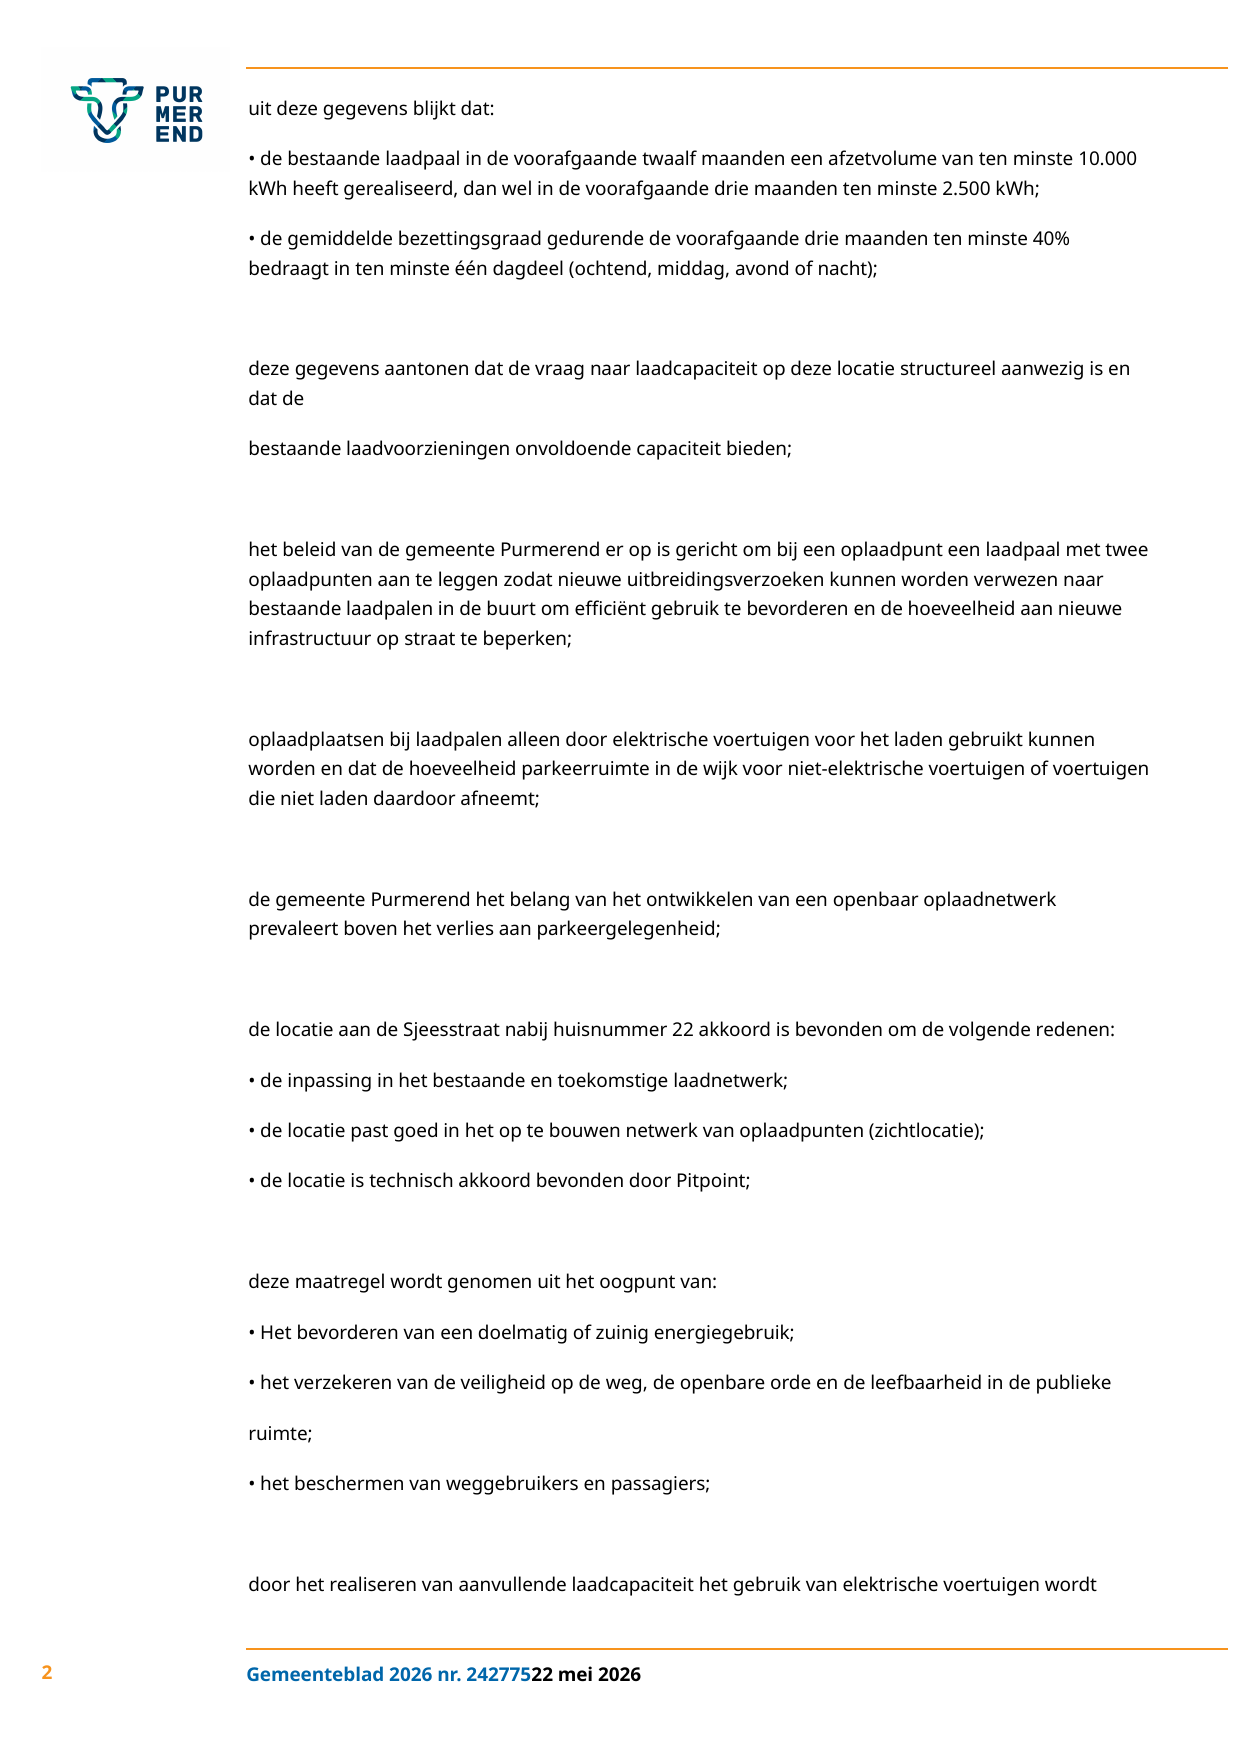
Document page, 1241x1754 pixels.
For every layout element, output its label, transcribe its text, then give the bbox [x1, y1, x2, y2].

text door het realiseren van aanvullende laadcapaciteit het gebruik van elektrische voertuigen wordt [248, 1571, 1152, 1597]
picture [41, 47, 231, 172]
text • de inpassing in het bestaande en toekomstige laadnetwerk; [248, 1067, 1152, 1093]
text • de locatie past goed in het op te bouwen netwerk van oplaadpunten (zichtlocatie); [248, 1117, 1152, 1143]
text • de gemiddelde bezettingsgraad gedurende de voorafgaande drie maanden ten minste 40% bedraagt in ten minste één dagdeel (ochtend, middag, avond of nacht); [248, 225, 1152, 281]
text • het beschermen van weggebruikers en passagiers; [248, 1470, 1152, 1496]
text • het verzekeren van de veiligheid op de weg, de openbare orde en de leefbaarheid in de publieke [248, 1369, 1152, 1395]
text ruimte; [248, 1420, 1152, 1446]
text deze maatregel wordt genomen uit het oogpunt van: [248, 1268, 1152, 1294]
text bestaande laadvoorzieningen onvoldoende capaciteit bieden; [248, 436, 1152, 461]
text uit deze gegevens blijkt dat: [248, 95, 1152, 121]
text het beleid van de gemeente Purmerend er op is gericht om bij een oplaadpunt een laadpaal met twee oplaadpunten aan te leggen zodat nieuwe uitbreidingsverzoeken kunnen worden verwezen naar bestaande laadpalen in de buurt om efficiënt gebruik te bevorderen en de hoeveelheid aan nieuwe infrastructuur op straat te beperken; [248, 536, 1152, 651]
text deze gegevens aantonen dat de vraag naar laadcapaciteit op deze locatie structureel aanwezig is en dat de [248, 356, 1152, 411]
text de locatie aan de Sjeesstraat nabij huisnummer 22 akkoord is bevonden om de volgende redenen: [248, 1016, 1152, 1042]
text • de bestaande laadpaal in de voorafgaande twaalf maanden een afzetvolume van ten minste 10.000 kWh heeft gerealiseerd, dan wel in de voorafgaande drie maanden ten minste 2.500 kWh; [248, 145, 1152, 201]
text • Het bevorderen van een doelmatig of zuinig energiegebruik; [248, 1319, 1152, 1345]
text oplaadplaatsen bij laadpalen alleen door elektrische voertuigen voor het laden gebruikt kunnen worden en dat de hoeveelheid parkeerruimte in de wijk voor niet-elektrische voertuigen of voertuigen die niet laden daardoor afneemt; [248, 726, 1152, 811]
text • de locatie is technisch akkoord bevonden door Pitpoint; [248, 1168, 1152, 1193]
text de gemeente Purmerend het belang van het ontwikkelen van een openbaar oplaadnetwerk prevaleert boven het verlies aan parkeergelegenheid; [248, 886, 1152, 941]
